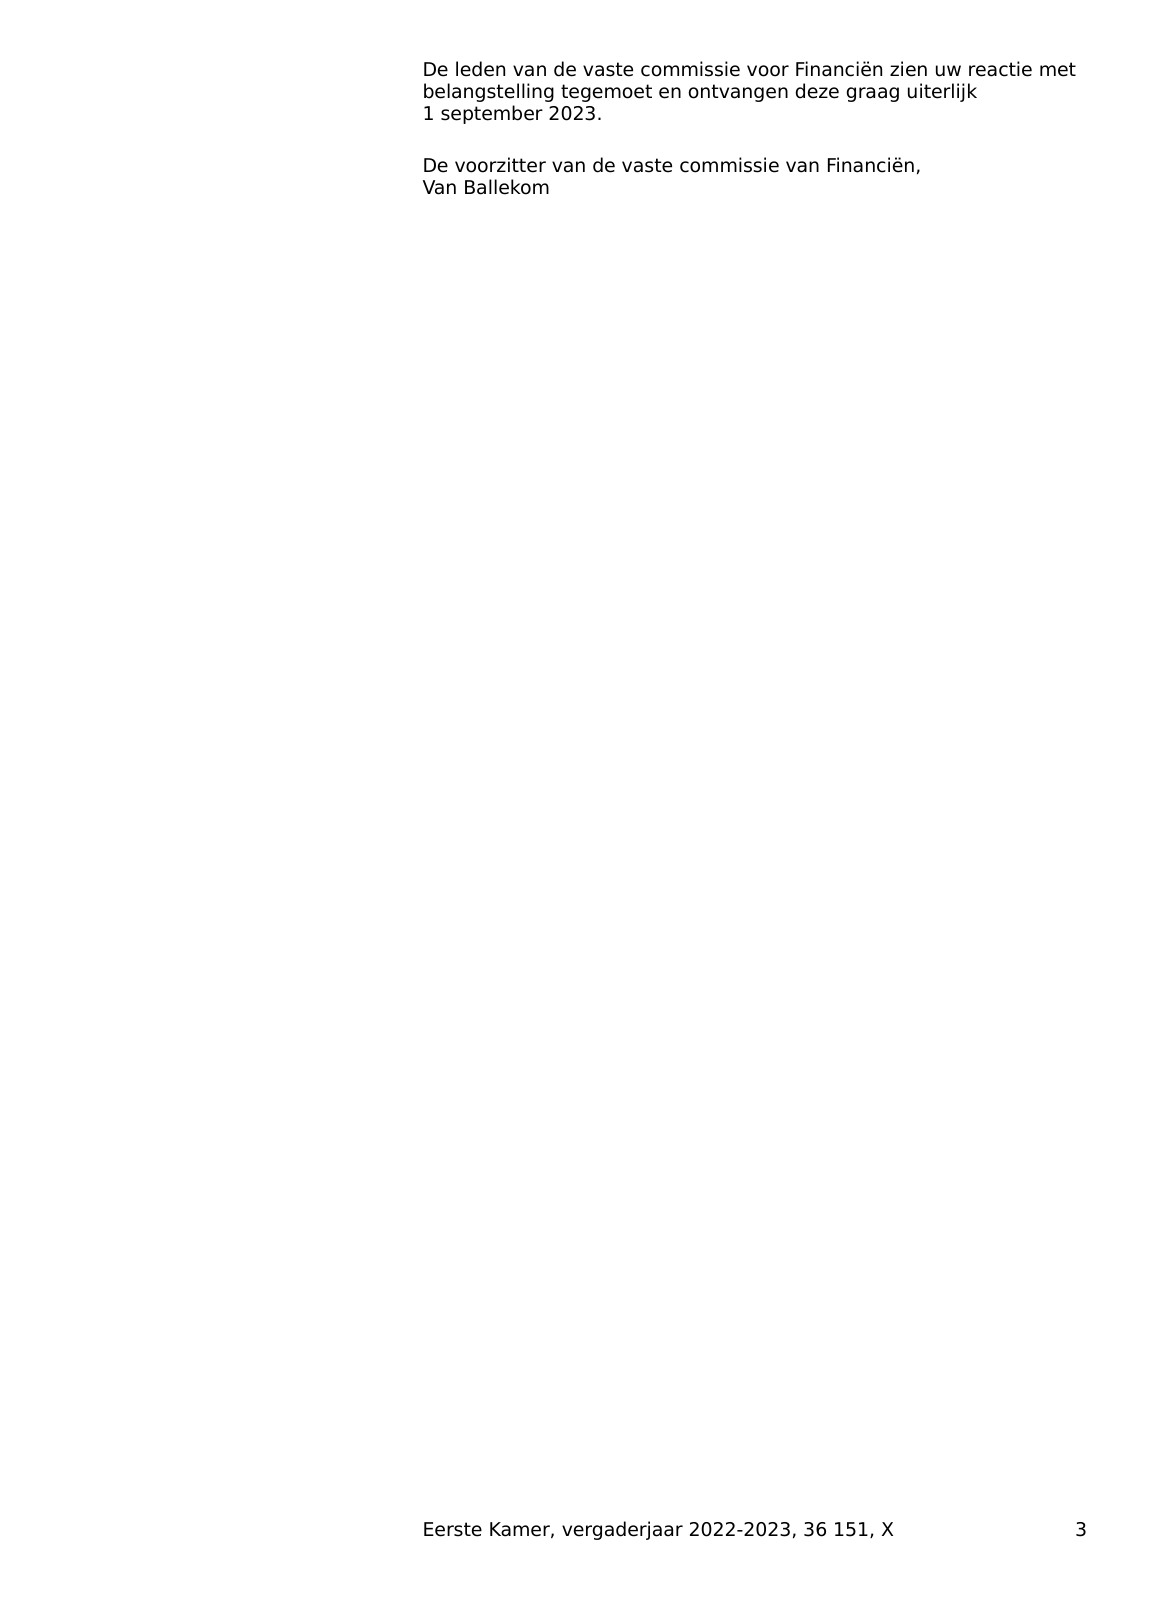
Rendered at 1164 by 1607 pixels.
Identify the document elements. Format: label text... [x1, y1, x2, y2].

text De leden van de vaste commissie voor Financiën zien uw reactie met belangstelling tegemoet en ontvangen deze graag uiterlijk 1 september 2023. [422, 59, 1087, 125]
text De voorzitter van de vaste commissie van Financiën, Van Ballekom [422, 155, 1087, 199]
